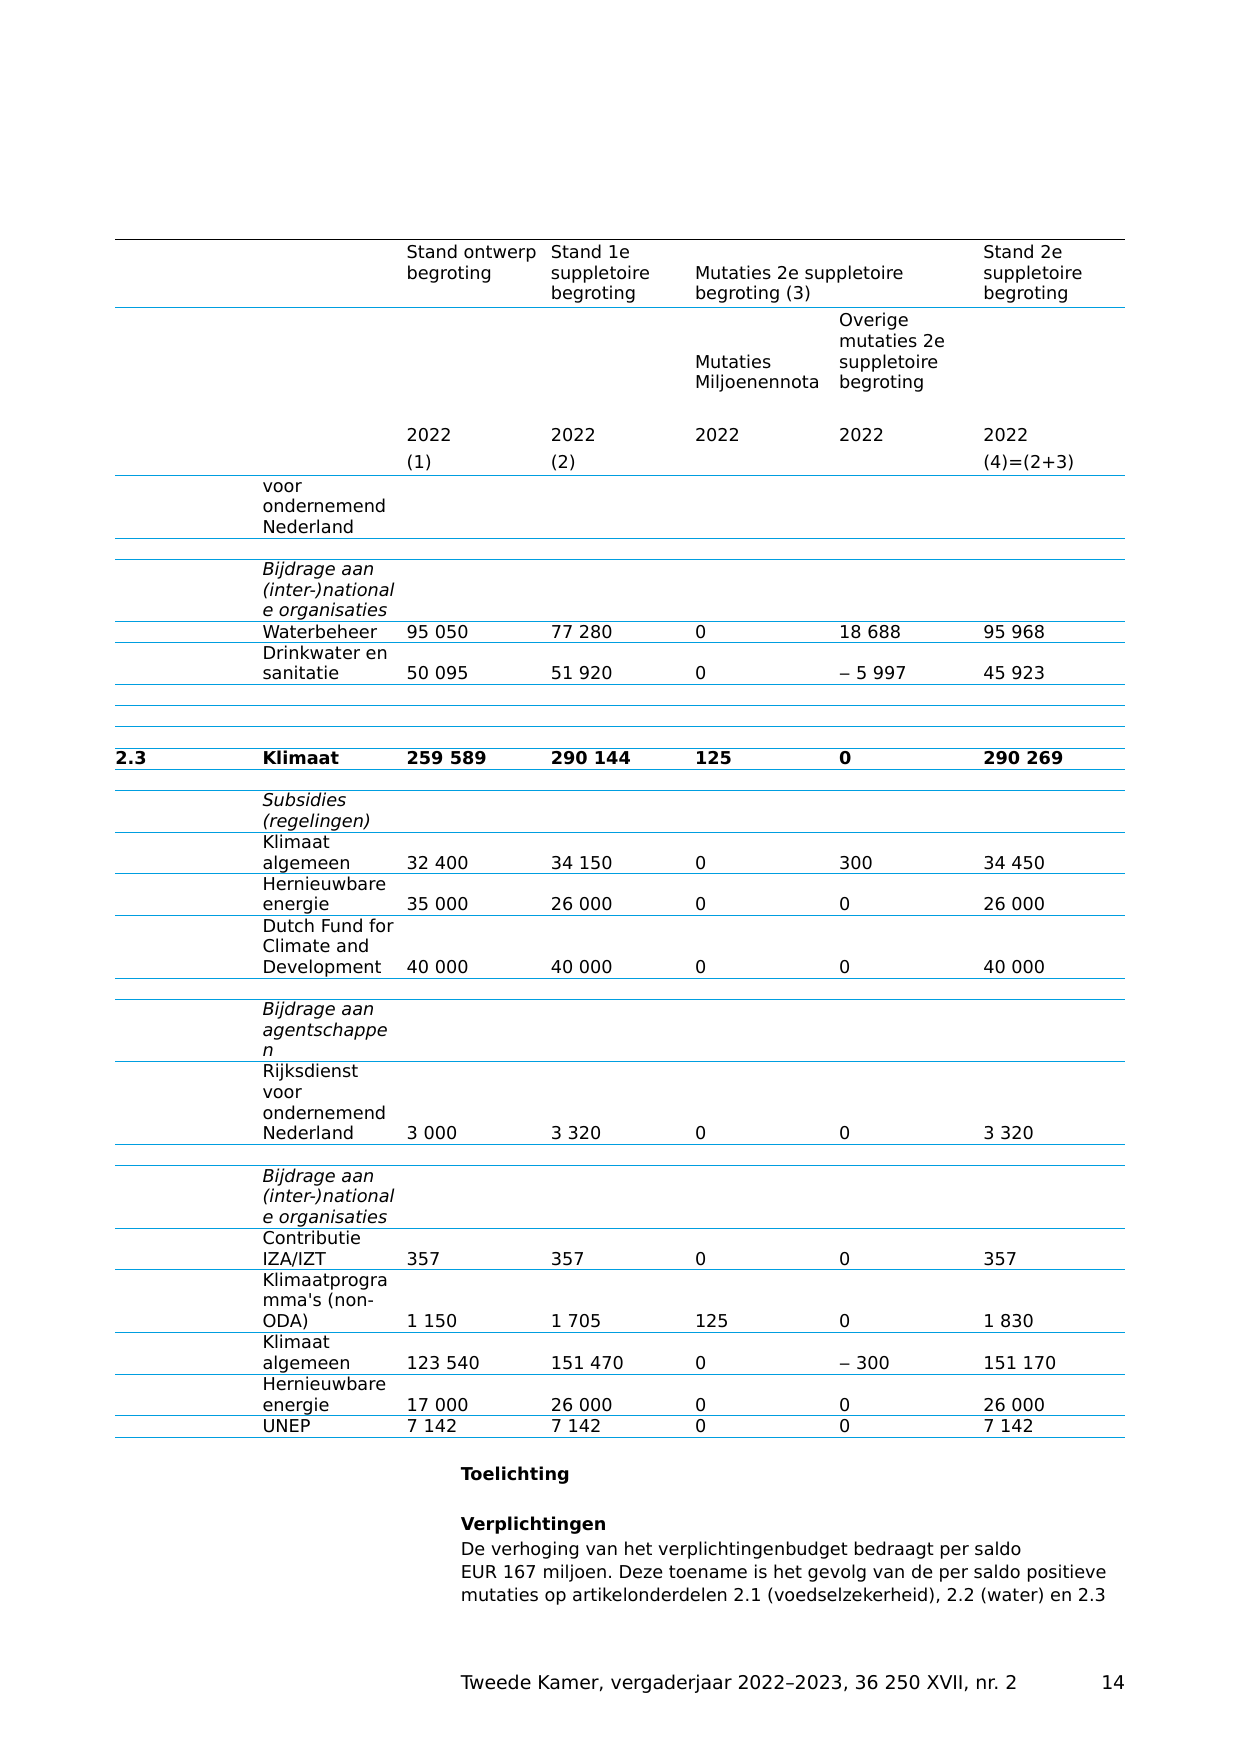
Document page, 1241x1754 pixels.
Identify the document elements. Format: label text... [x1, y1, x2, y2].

table_cell [115, 449, 259, 475]
table_cell Mutaties Miljoenennota [692, 308, 836, 396]
table_cell Bijdrage aan (inter-)nationale organisaties [259, 1166, 403, 1227]
table_cell [259, 539, 403, 559]
table_cell 2.3 [115, 749, 259, 768]
table_cell 0 [692, 1416, 836, 1436]
table_cell 45 923 [980, 643, 1125, 684]
table_cell [548, 1166, 692, 1227]
table_cell 0 [836, 1416, 980, 1436]
table_cell [692, 1000, 836, 1061]
table_cell Overige mutaties 2e suppletoire begroting [836, 308, 980, 396]
table_cell 2022 [836, 422, 980, 449]
table_cell [115, 539, 259, 559]
table_cell Hernieuwbare energie [259, 874, 403, 915]
table_cell [980, 770, 1125, 790]
text Verplichtingen [461, 1512, 1125, 1535]
table_cell [836, 539, 980, 559]
table_cell Stand 1e suppletoire begroting [548, 240, 692, 307]
table_cell [980, 791, 1125, 831]
table_cell [980, 1145, 1125, 1165]
table_cell [980, 560, 1125, 621]
table_cell [548, 1145, 692, 1165]
table_cell 1 705 [548, 1270, 692, 1332]
table_cell [115, 791, 259, 831]
table_cell [259, 449, 403, 475]
table_cell 0 [692, 1229, 836, 1269]
table_cell [548, 308, 692, 396]
table_cell Klimaat algemeen [259, 1333, 403, 1373]
table_cell [115, 1000, 259, 1061]
table_cell 50 095 [404, 643, 548, 684]
table_cell 35 000 [404, 874, 548, 915]
table_cell [692, 1145, 836, 1165]
table_cell Stand ontwerp begroting [404, 240, 548, 307]
table_cell [115, 1333, 259, 1373]
table_cell [115, 560, 259, 621]
table_cell 26 000 [980, 1375, 1125, 1415]
table_cell [980, 308, 1125, 396]
table_cell 2022 [980, 422, 1125, 449]
table_cell [404, 685, 548, 705]
table_cell Bijdrage aan (inter-)nationale organisaties [259, 560, 403, 621]
table_cell 0 [692, 833, 836, 873]
table_cell 2022 [692, 422, 836, 449]
table_cell [115, 1270, 259, 1332]
table_cell 0 [692, 1375, 836, 1415]
table_cell [980, 396, 1125, 422]
table_cell 0 [692, 643, 836, 684]
table_cell 259 589 [404, 749, 548, 768]
table_cell 17 000 [404, 1375, 548, 1415]
table_cell 40 000 [404, 916, 548, 977]
table_cell (4)=(2+3) [980, 449, 1125, 475]
table_cell [836, 449, 980, 475]
table_cell [404, 1145, 548, 1165]
table_cell [115, 979, 259, 998]
table_cell [836, 1145, 980, 1165]
table_cell [692, 449, 836, 475]
table_cell 151 170 [980, 1333, 1125, 1373]
table_cell 34 150 [548, 833, 692, 873]
table_cell [980, 476, 1125, 537]
table_cell [548, 396, 692, 422]
table_cell 0 [836, 916, 980, 977]
table_cell 7 142 [404, 1416, 548, 1436]
table_cell UNEP [259, 1416, 403, 1436]
table_cell [115, 916, 259, 977]
table_cell 0 [692, 1333, 836, 1373]
table_cell [259, 240, 403, 307]
table_cell [692, 539, 836, 559]
table_cell [115, 643, 259, 684]
table_cell [115, 622, 259, 642]
table_cell 125 [692, 1270, 836, 1332]
table_cell Waterbeheer [259, 622, 403, 642]
table_cell [980, 1166, 1125, 1227]
table_cell [980, 685, 1125, 705]
table_cell [404, 560, 548, 621]
table_cell [115, 1229, 259, 1269]
table_cell [259, 727, 403, 747]
table_cell [115, 422, 259, 449]
table_cell 2022 [404, 422, 548, 449]
table_cell [404, 979, 548, 998]
table_cell 3 320 [548, 1062, 692, 1144]
table_cell [115, 727, 259, 747]
table_cell 40 000 [548, 916, 692, 977]
table_cell [836, 560, 980, 621]
table_cell [115, 1145, 259, 1165]
table_cell [115, 476, 259, 537]
table_cell [404, 396, 548, 422]
table_cell [115, 833, 259, 873]
table_cell [548, 476, 692, 537]
table_cell [836, 727, 980, 747]
table_cell [259, 706, 403, 726]
table_cell Hernieuwbare energie [259, 1375, 403, 1415]
table_cell [692, 1166, 836, 1227]
table_cell [980, 727, 1125, 747]
table_cell [115, 1416, 259, 1436]
table_cell [548, 539, 692, 559]
table_cell [980, 979, 1125, 998]
table_cell [115, 1062, 259, 1144]
table_cell 95 968 [980, 622, 1125, 642]
table_cell [115, 770, 259, 790]
table_cell voor ondernemend Nederland [259, 476, 403, 537]
table_cell [115, 308, 259, 396]
table_cell [548, 560, 692, 621]
table_cell ‒ 300 [836, 1333, 980, 1373]
table_cell [115, 1166, 259, 1227]
table_header Tabel 5 Budgettaire gevolgen van beleid artikel 2 Duurzame ontwikkeling, voedselzekerheid, water en klimaat (Tweede suppletoire begroting) (bedragen x € 1.000) [115, 191, 1125, 239]
table_cell Klimaat algemeen [259, 833, 403, 873]
table_cell [836, 476, 980, 537]
table_cell Subsidies (regelingen) [259, 791, 403, 831]
table_cell [836, 979, 980, 998]
table_cell [980, 706, 1125, 726]
table_cell Rijksdienst voor ondernemend Nederland [259, 1062, 403, 1144]
table_cell ‒ 5 997 [836, 643, 980, 684]
table_cell 357 [404, 1229, 548, 1269]
table_cell 151 470 [548, 1333, 692, 1373]
table_cell 26 000 [548, 874, 692, 915]
table_cell [692, 560, 836, 621]
table_cell [548, 1000, 692, 1061]
table_cell [548, 706, 692, 726]
table_cell [404, 539, 548, 559]
table_cell [980, 1000, 1125, 1061]
table_cell [404, 727, 548, 747]
table_cell [404, 308, 548, 396]
table_cell 0 [836, 1375, 980, 1415]
table_cell 18 688 [836, 622, 980, 642]
table_cell [692, 685, 836, 705]
table_cell 0 [692, 622, 836, 642]
table_cell 290 144 [548, 749, 692, 768]
table_cell 0 [836, 1062, 980, 1144]
table_cell 34 450 [980, 833, 1125, 873]
table_cell 0 [692, 1062, 836, 1144]
table_cell [115, 396, 259, 422]
table_cell Mutaties 2e suppletoire begroting (3) [692, 240, 980, 307]
table_cell 357 [548, 1229, 692, 1269]
table_cell [836, 706, 980, 726]
table_cell [259, 308, 403, 396]
table_cell [836, 1000, 980, 1061]
table_cell (1) [404, 449, 548, 475]
table_cell [115, 706, 259, 726]
table_cell [259, 979, 403, 998]
table_cell [404, 1000, 548, 1061]
table_cell 3 000 [404, 1062, 548, 1144]
table_cell 7 142 [980, 1416, 1125, 1436]
table_cell [115, 1375, 259, 1415]
table_cell 0 [836, 749, 980, 768]
table_cell [259, 685, 403, 705]
table_cell [259, 1145, 403, 1165]
table_cell 0 [692, 874, 836, 915]
table_cell [115, 874, 259, 915]
table_cell [836, 1166, 980, 1227]
table_cell [404, 706, 548, 726]
table_cell [692, 706, 836, 726]
table_cell [404, 1166, 548, 1227]
table_cell 95 050 [404, 622, 548, 642]
table_cell Bijdrage aan agentschappen [259, 1000, 403, 1061]
table_cell Drinkwater en sanitatie [259, 643, 403, 684]
table_cell 3 320 [980, 1062, 1125, 1144]
table_cell [692, 476, 836, 537]
table_cell 32 400 [404, 833, 548, 873]
table_cell 357 [980, 1229, 1125, 1269]
table_cell [404, 476, 548, 537]
table_cell 0 [836, 1270, 980, 1332]
table_cell [548, 727, 692, 747]
table_cell 0 [836, 1229, 980, 1269]
table_cell [980, 539, 1125, 559]
table_cell 40 000 [980, 916, 1125, 977]
table_cell 26 000 [980, 874, 1125, 915]
table_cell [692, 979, 836, 998]
table_cell 7 142 [548, 1416, 692, 1436]
table_cell Dutch Fund for Climate and Development [259, 916, 403, 977]
table_cell Klimaat [259, 749, 403, 768]
table_cell 300 [836, 833, 980, 873]
table_cell [692, 791, 836, 831]
table_cell (2) [548, 449, 692, 475]
table_cell [836, 791, 980, 831]
table_cell [404, 791, 548, 831]
table_cell Contributie IZA/IZT [259, 1229, 403, 1269]
table_cell [115, 240, 259, 307]
table_cell [692, 396, 836, 422]
text De verhoging van het verplichtingenbudget bedraagt per saldo EUR 167 miljoen. Deze toename is het gevolg van de per saldo positieve mutaties op artikelonderdelen 2.1 (voedselzekerheid), 2.2 (water) en 2.3 [461, 1537, 1125, 1606]
table_cell [548, 979, 692, 998]
table_cell 123 540 [404, 1333, 548, 1373]
table_cell 290 269 [980, 749, 1125, 768]
table_cell [259, 770, 403, 790]
table_cell [404, 770, 548, 790]
table_cell [692, 727, 836, 747]
table_cell 1 150 [404, 1270, 548, 1332]
table_cell [692, 770, 836, 790]
table_cell Stand 2e suppletoire begroting [980, 240, 1125, 307]
table_cell 1 830 [980, 1270, 1125, 1332]
table_cell [836, 396, 980, 422]
table_cell [259, 396, 403, 422]
table_cell 0 [836, 874, 980, 915]
text Toelichting [461, 1462, 1125, 1485]
table_cell [548, 791, 692, 831]
table_cell [548, 685, 692, 705]
table_cell [259, 422, 403, 449]
table_cell [115, 685, 259, 705]
table_cell 2022 [548, 422, 692, 449]
table_cell [836, 770, 980, 790]
table_cell [836, 685, 980, 705]
table_cell 125 [692, 749, 836, 768]
table_cell 26 000 [548, 1375, 692, 1415]
table_cell 51 920 [548, 643, 692, 684]
table_cell [548, 770, 692, 790]
table_cell Klimaatprogramma's (non-ODA) [259, 1270, 403, 1332]
table_cell 0 [692, 916, 836, 977]
table_cell 77 280 [548, 622, 692, 642]
